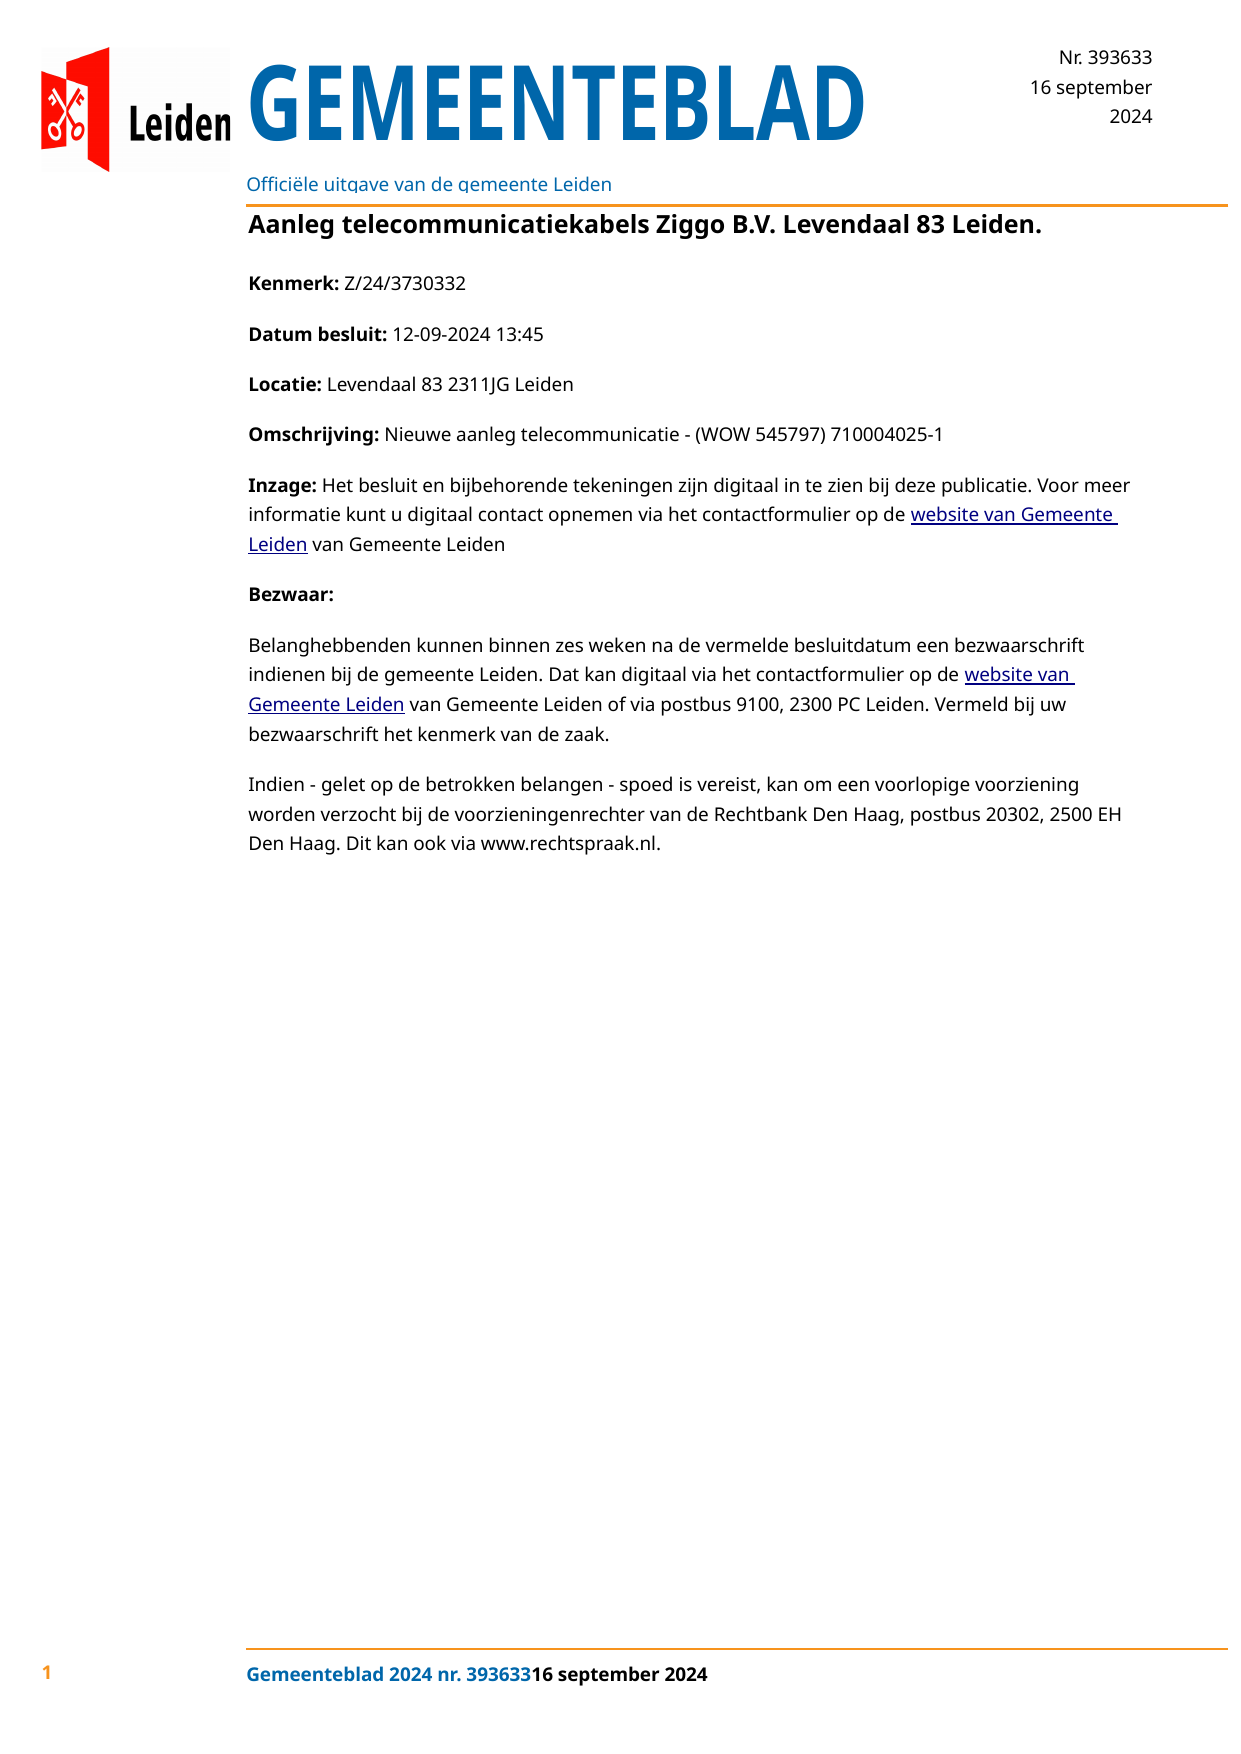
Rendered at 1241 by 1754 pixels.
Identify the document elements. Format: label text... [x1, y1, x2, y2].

text Omschrijving: Nieuwe aanleg telecommunicatie - (WOW 545797) 710004025-1 [248, 422, 1152, 447]
text Aanleg telecommunicatiekabels Ziggo B.V. Levendaal 83 Leiden. [248, 207, 1152, 241]
text Locatie: Levendaal 83 2311JG Leiden [248, 371, 1152, 397]
text Kenmerk: Z/24/3730332 [248, 270, 1152, 296]
text Inzage: Het besluit en bijbehorende tekeningen zijn digitaal in te zien bij deze publicatie. Voor meer informatie kunt u digitaal contact opnemen via het contactformulier op de website van Gemeente Leiden van Gemeente Leiden [248, 472, 1152, 557]
text Belanghebbenden kunnen binnen zes weken na de vermelde besluitdatum een bezwaarschrift indienen bij de gemeente Leiden. Dat kan digitaal via het contactformulier op de website van Gemeente Leiden van Gemeente Leiden of via postbus 9100, 2300 PC Leiden. Vermeld bij uw bezwaarschrift het kenmerk van de zaak. [248, 632, 1152, 746]
text Bezwaar: [248, 582, 1152, 607]
text Indien - gelet op de betrokken belangen - spoed is vereist, kan om een voorlopige voorziening worden verzocht bij de voorzieningenrechter van de Rechtbank Den Haag, postbus 20302, 2500 EH Den Haag. Dit kan ook via www.rechtspraak.nl. [248, 771, 1152, 856]
text Datum besluit: 12-09-2024 13:45 [248, 321, 1152, 346]
picture [41, 47, 231, 172]
